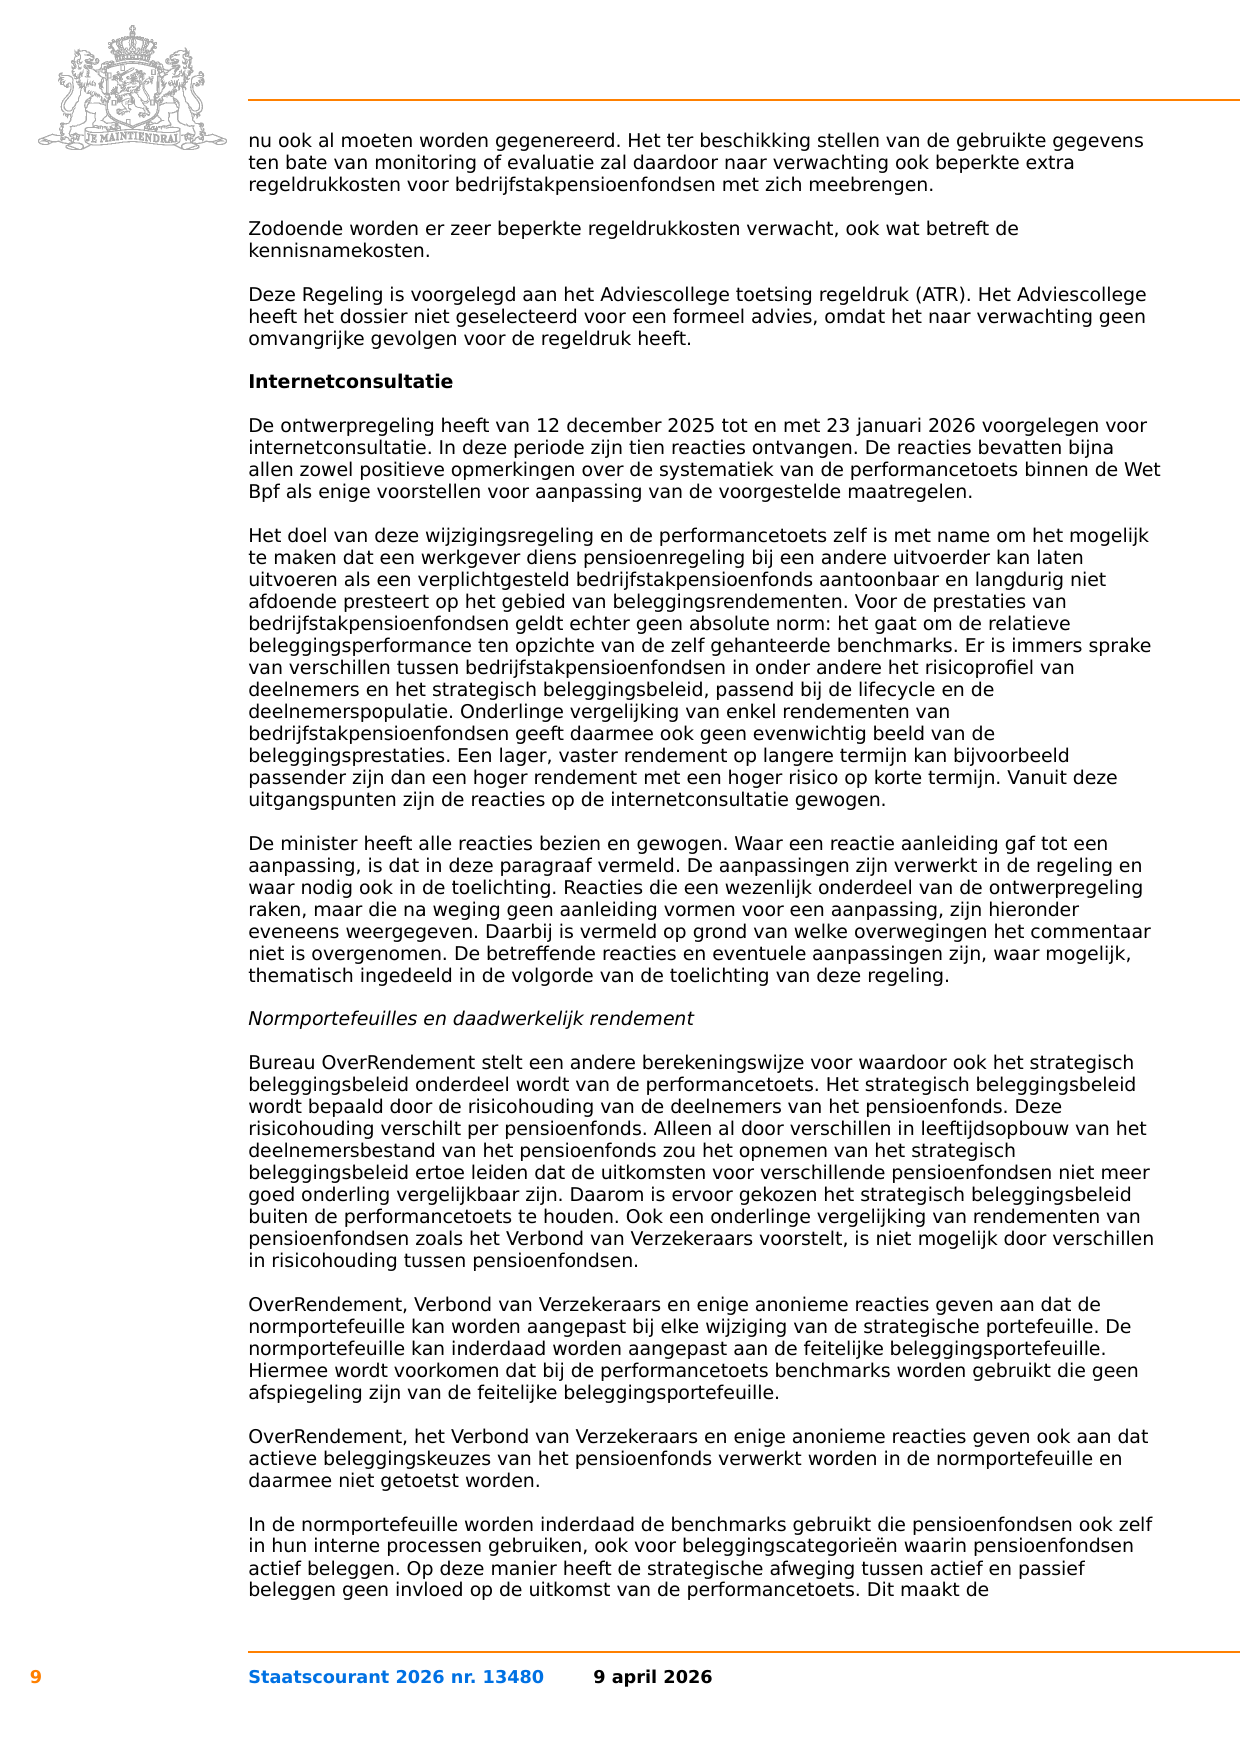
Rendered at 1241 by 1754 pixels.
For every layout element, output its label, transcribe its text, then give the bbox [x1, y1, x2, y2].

subtitle Internetconsultatie [248, 371, 1163, 393]
text nu ook al moeten worden gegenereerd. Het ter beschikking stellen van de gebruikte gegevens ten bate van monitoring of evaluatie zal daardoor naar verwachting ook beperkte extra regeldrukkosten voor bedrijfstakpensioenfondsen met zich meebrengen. [248, 130, 1163, 196]
text Zodoende worden er zeer beperkte regeldrukkosten verwacht, ook wat betreft de kennisnamekosten. [248, 218, 1163, 262]
text OverRendement, Verbond van Verzekeraars en enige anonieme reacties geven aan dat de normportefeuille kan worden aangepast bij elke wijziging van de strategische portefeuille. De normportefeuille kan inderdaad worden aangepast aan de feitelijke beleggingsportefeuille. Hiermee wordt voorkomen dat bij de performancetoets benchmarks worden gebruikt die geen afspiegeling zijn van de feitelijke beleggingsportefeuille. [248, 1294, 1163, 1404]
subtitle Normportefeuilles en daadwerkelijk rendement [248, 1008, 1163, 1030]
text In de normportefeuille worden inderdaad de benchmarks gebruikt die pensioenfondsen ook zelf in hun interne processen gebruiken, ook voor beleggingscategorieën waarin pensioenfondsen actief beleggen. Op deze manier heeft de strategische afweging tussen actief en passief beleggen geen invloed op de uitkomst van de performancetoets. Dit maakt de [248, 1513, 1163, 1601]
text OverRendement, het Verbond van Verzekeraars en enige anonieme reacties geven ook aan dat actieve beleggingskeuzes van het pensioenfonds verwerkt worden in de normportefeuille en daarmee niet getoetst worden. [248, 1426, 1163, 1492]
text De ontwerpregeling heeft van 12 december 2025 tot en met 23 januari 2026 voorgelegen voor internetconsultatie. In deze periode zijn tien reacties ontvangen. De reacties bevatten bijna allen zowel positieve opmerkingen over de systematiek van de performancetoets binnen de Wet Bpf als enige voorstellen voor aanpassing van de voorgestelde maatregelen. [248, 415, 1163, 503]
picture [38, 25, 227, 150]
text Deze Regeling is voorgelegd aan het Adviescollege toetsing regeldruk (ATR). Het Adviescollege heeft het dossier niet geselecteerd voor een formeel advies, omdat het naar verwachting geen omvangrijke gevolgen voor de regeldruk heeft. [248, 283, 1163, 349]
text Het doel van deze wijzigingsregeling en de performancetoets zelf is met name om het mogelijk te maken dat een werkgever diens pensioenregeling bij een andere uitvoerder kan laten uitvoeren als een verplichtgesteld bedrijfstakpensioenfonds aantoonbaar en langdurig niet afdoende presteert op het gebied van beleggingsrendementen. Voor de prestaties van bedrijfstakpensioenfondsen geldt echter geen absolute norm: het gaat om de relatieve beleggingsperformance ten opzichte van de zelf gehanteerde benchmarks. Er is immers sprake van verschillen tussen bedrijfstakpensioenfondsen in onder andere het risicoprofiel van deelnemers en het strategisch beleggingsbeleid, passend bij de lifecycle en de deelnemerspopulatie. Onderlinge vergelijking van enkel rendementen van bedrijfstakpensioenfondsen geeft daarmee ook geen evenwichtig beeld van de beleggingsprestaties. Een lager, vaster rendement op langere termijn kan bijvoorbeeld passender zijn dan een hoger rendement met een hoger risico op korte termijn. Vanuit deze uitgangspunten zijn de reacties op de internetconsultatie gewogen. [248, 525, 1163, 811]
text De minister heeft alle reacties bezien en gewogen. Waar een reactie aanleiding gaf tot een aanpassing, is dat in deze paragraaf vermeld. De aanpassingen zijn verwerkt in de regeling en waar nodig ook in de toelichting. Reacties die een wezenlijk onderdeel van de ontwerpregeling raken, maar die na weging geen aanleiding vormen voor een aanpassing, zijn hieronder eveneens weergegeven. Daarbij is vermeld op grond van welke overwegingen het commentaar niet is overgenomen. De betreffende reacties en eventuele aanpassingen zijn, waar mogelijk, thematisch ingedeeld in de volgorde van de toelichting van deze regeling. [248, 833, 1163, 986]
text Bureau OverRendement stelt een andere berekeningswijze voor waardoor ook het strategisch beleggingsbeleid onderdeel wordt van de performancetoets. Het strategisch beleggingsbeleid wordt bepaald door de risicohouding van de deelnemers van het pensioenfonds. Deze risicohouding verschilt per pensioenfonds. Alleen al door verschillen in leeftijdsopbouw van het deelnemersbestand van het pensioenfonds zou het opnemen van het strategisch beleggingsbeleid ertoe leiden dat de uitkomsten voor verschillende pensioenfondsen niet meer goed onderling vergelijkbaar zijn. Daarom is ervoor gekozen het strategisch beleggingsbeleid buiten de performancetoets te houden. Ook een onderlinge vergelijking van rendementen van pensioenfondsen zoals het Verbond van Verzekeraars voorstelt, is niet mogelijk door verschillen in risicohouding tussen pensioenfondsen. [248, 1052, 1163, 1272]
